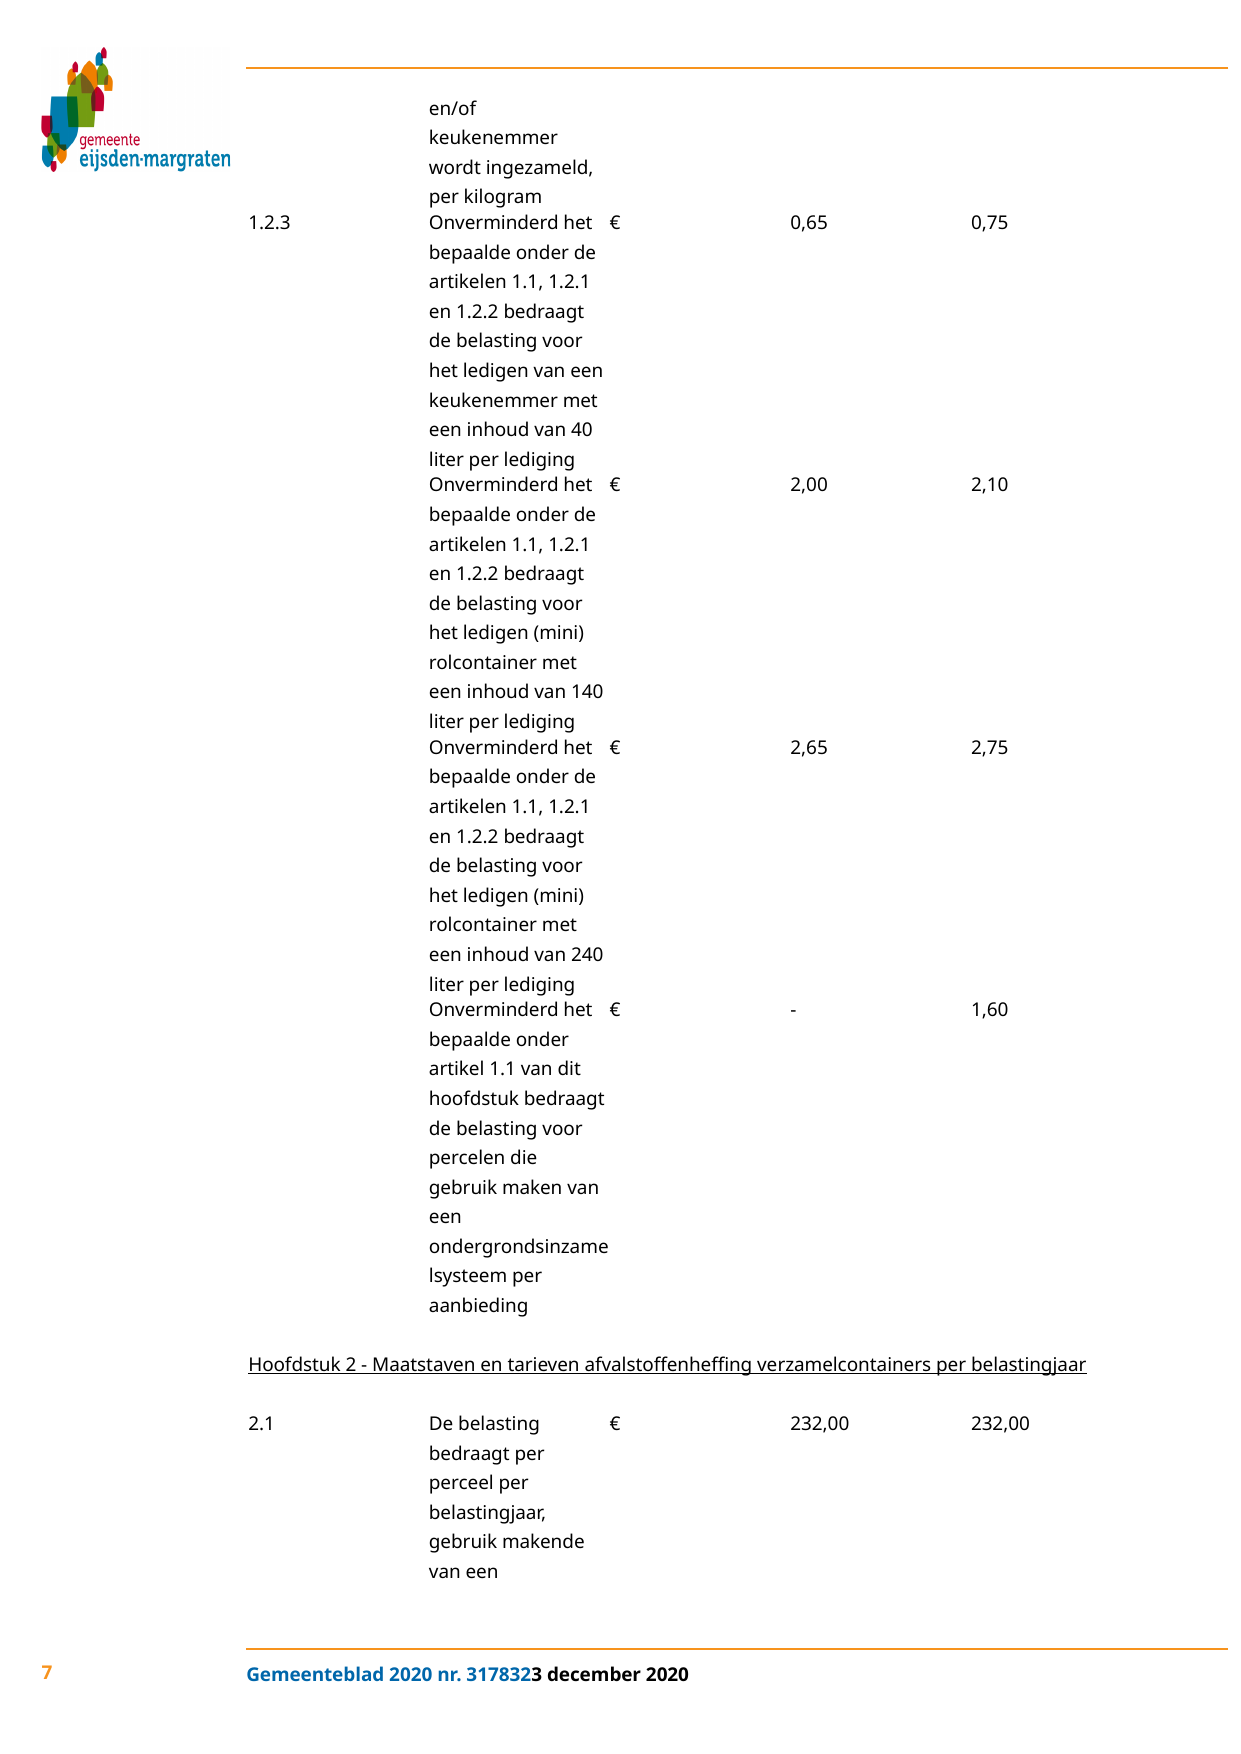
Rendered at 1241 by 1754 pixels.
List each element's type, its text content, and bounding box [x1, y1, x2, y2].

table_cell [971, 95, 1152, 209]
table_cell [248, 472, 429, 734]
table_cell € [609, 734, 790, 996]
table_cell € [609, 996, 790, 1318]
table_cell 2,00 [790, 472, 971, 734]
table_cell 0,65 [790, 209, 971, 472]
table_cell [248, 996, 429, 1318]
table_cell 1,60 [971, 996, 1152, 1318]
table_header 232,00 [790, 1410, 971, 1584]
table_header De belasting bedraagt per perceel per belastingjaar, gebruik makende van een [429, 1410, 609, 1584]
picture [41, 47, 231, 172]
table_cell [248, 734, 429, 996]
table_cell en/of keukenemmer wordt ingezameld, per kilogram [429, 95, 609, 209]
text Hoofdstuk 2 - Maatstaven en tarieven afvalstoffenheffing verzamelcontainers per belastingjaar [248, 1351, 1152, 1377]
table_cell [790, 95, 971, 209]
table_cell 2,75 [971, 734, 1152, 996]
table_header 232,00 [971, 1410, 1152, 1584]
table_cell - [790, 996, 971, 1318]
table_cell Onverminderd het bepaalde onder de artikelen 1.1, 1.2.1 en 1.2.2 bedraagt de belasting voor het ledigen van een keukenemmer met een inhoud van 40 liter per lediging [429, 209, 609, 472]
table_cell 0,75 [971, 209, 1152, 472]
table_header € [609, 1410, 790, 1584]
table_cell [248, 95, 429, 209]
table_cell Onverminderd het bepaalde onder artikel 1.1 van dit hoofdstuk bedraagt de belasting voor percelen die gebruik maken van een ondergrondsinzamelsysteem per aanbieding [429, 996, 609, 1318]
table_cell [609, 95, 790, 209]
table_cell 2,65 [790, 734, 971, 996]
table_header 2.1 [248, 1410, 429, 1584]
table_cell 2,10 [971, 472, 1152, 734]
table_cell Onverminderd het bepaalde onder de artikelen 1.1, 1.2.1 en 1.2.2 bedraagt de belasting voor het ledigen (mini) rolcontainer met een inhoud van 140 liter per lediging [429, 472, 609, 734]
table_cell Onverminderd het bepaalde onder de artikelen 1.1, 1.2.1 en 1.2.2 bedraagt de belasting voor het ledigen (mini) rolcontainer met een inhoud van 240 liter per lediging [429, 734, 609, 996]
table_cell € [609, 472, 790, 734]
table_cell € [609, 209, 790, 472]
table_cell 1.2.3 [248, 209, 429, 472]
